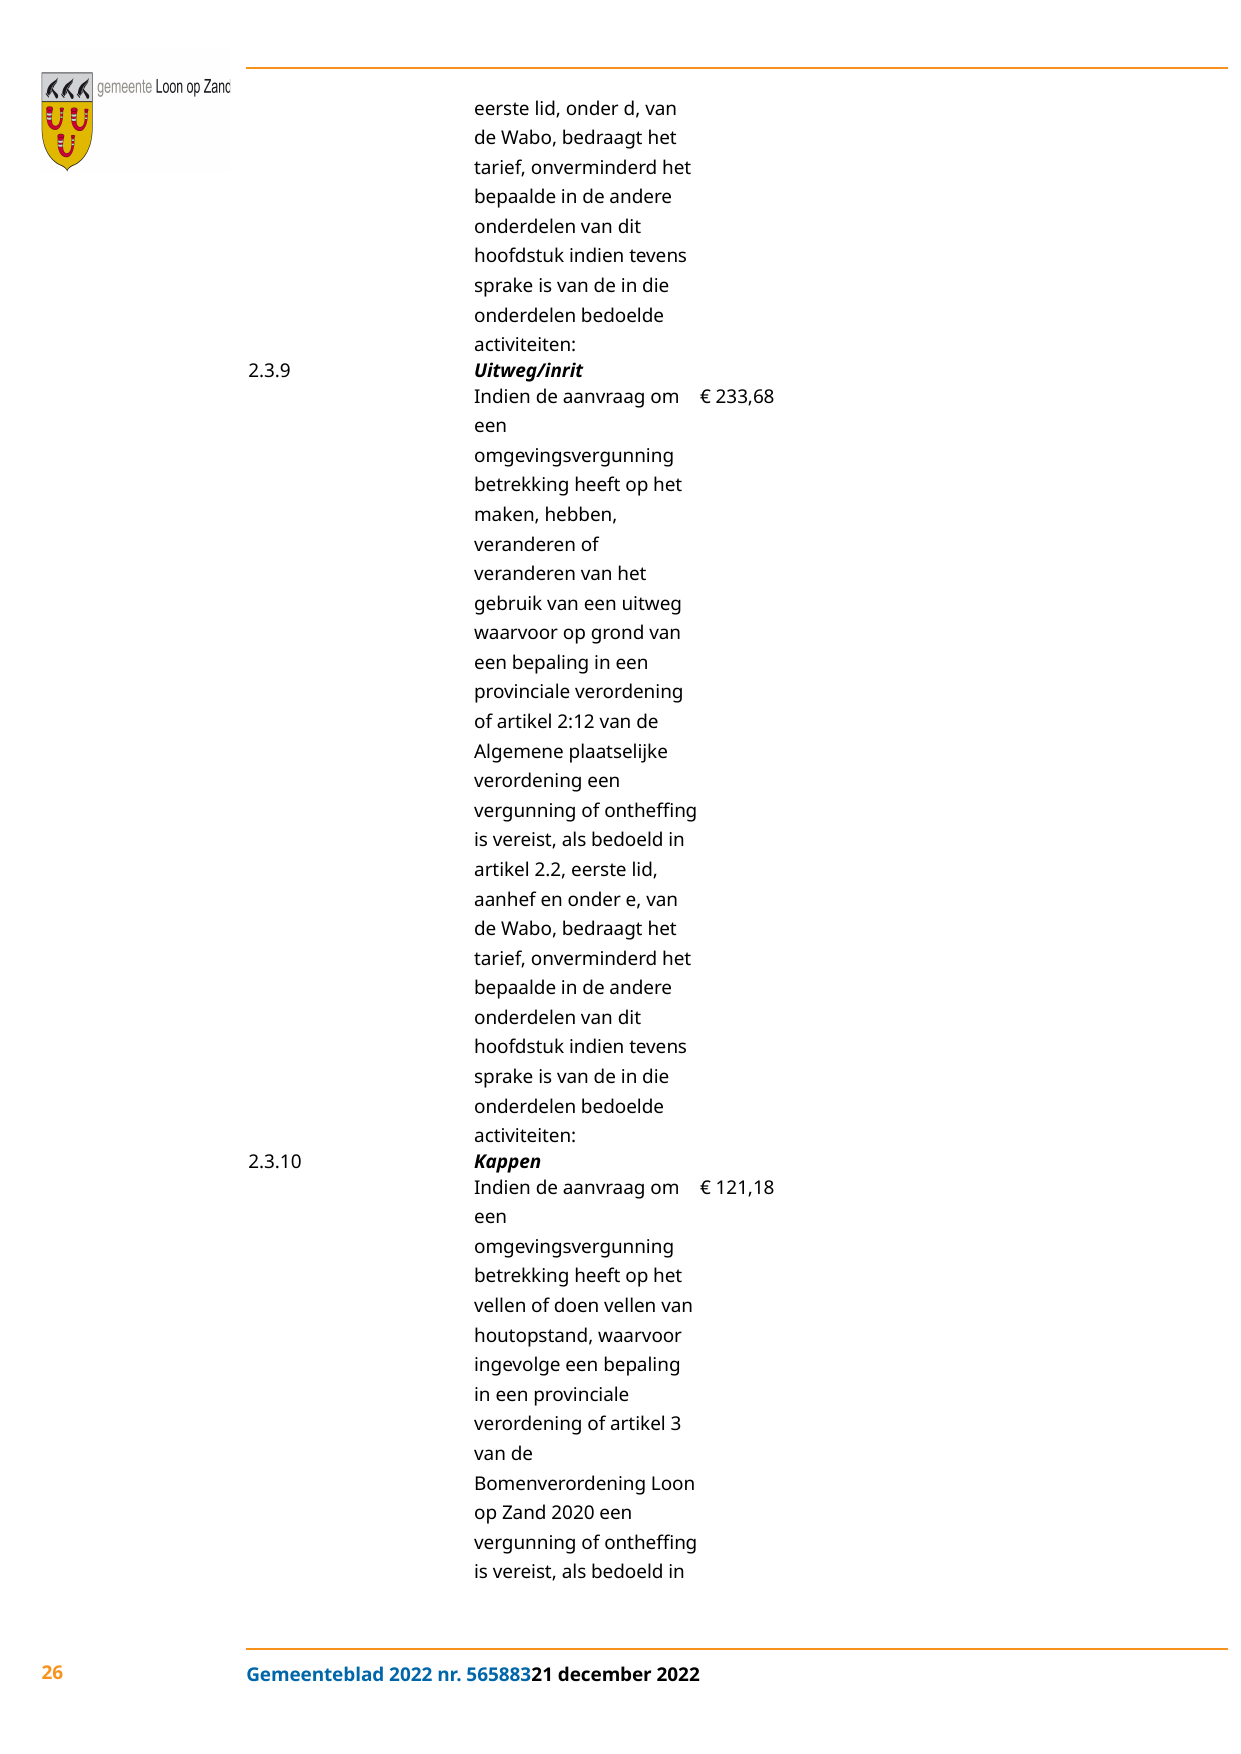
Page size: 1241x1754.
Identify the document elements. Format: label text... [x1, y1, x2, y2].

table_cell eerste lid, onder d, van de Wabo, bedraagt het tarief, onverminderd het bepaalde in de andere onderdelen van dit hoofdstuk indien tevens sprake is van de in die onderdelen bedoelde activiteiten: [474, 95, 700, 357]
table_cell € 233,68 [700, 383, 926, 1148]
picture [41, 47, 231, 172]
table_cell Uitweg/inrit [474, 357, 700, 383]
table_cell [700, 357, 926, 383]
table_cell Indien de aanvraag om een omgevingsvergunning betrekking heeft op het maken, hebben, veranderen of veranderen van het gebruik van een uitweg waarvoor op grond van een bepaling in een provinciale verordening of artikel 2:12 van de Algemene plaatselijke verordening een vergunning of ontheffing is vereist, als bedoeld in artikel 2.2, eerste lid, aanhef en onder e, van de Wabo, bedraagt het tarief, onverminderd het bepaalde in de andere onderdelen van dit hoofdstuk indien tevens sprake is van de in die onderdelen bedoelde activiteiten: [474, 383, 700, 1148]
table_cell 2.3.10 [248, 1148, 474, 1174]
table_cell Kappen [474, 1148, 700, 1174]
table_cell [926, 95, 1152, 357]
table_cell [248, 1174, 474, 1584]
table_cell € 121,18 [700, 1174, 926, 1584]
table_cell [700, 95, 926, 357]
table_cell [248, 95, 474, 357]
table_cell [700, 1148, 926, 1174]
table_cell [248, 383, 474, 1148]
table_cell Indien de aanvraag om een omgevingsvergunning betrekking heeft op het vellen of doen vellen van houtopstand, waarvoor ingevolge een bepaling in een provinciale verordening of artikel 3 van de Bomenverordening Loon op Zand 2020 een vergunning of ontheffing is vereist, als bedoeld in [474, 1174, 700, 1584]
table_cell 2.3.9 [248, 357, 474, 383]
